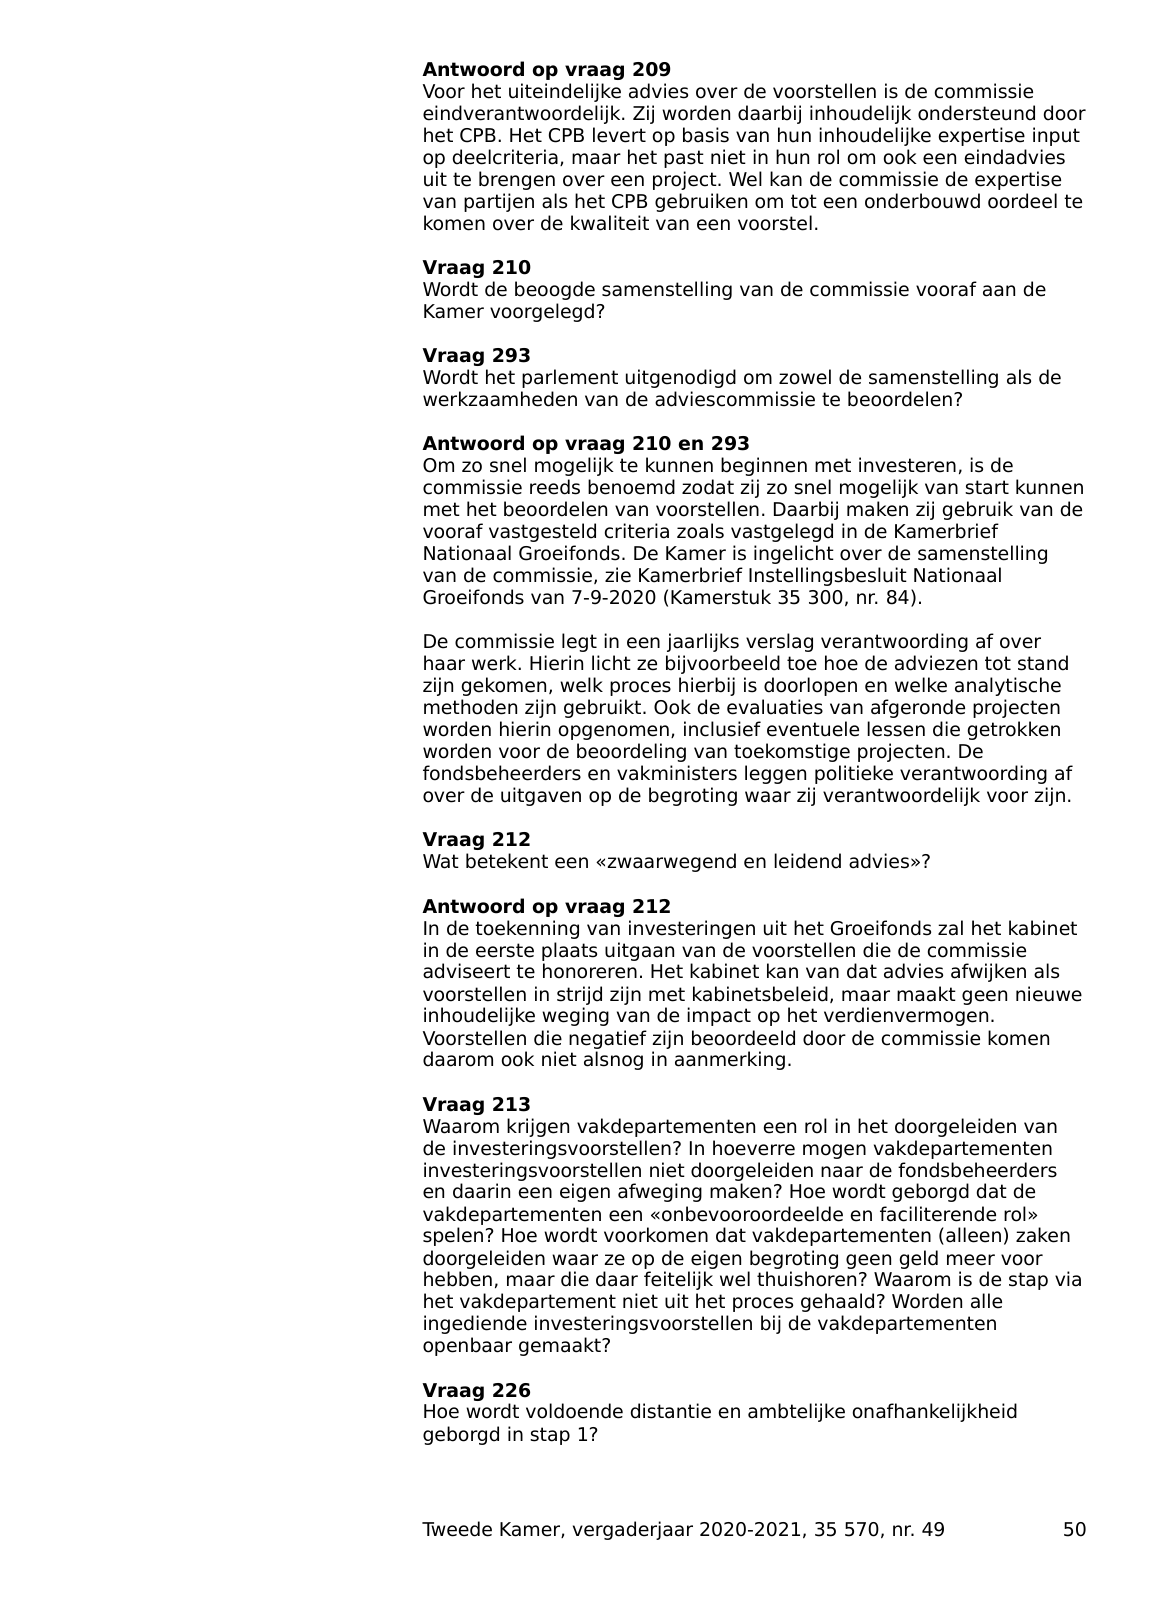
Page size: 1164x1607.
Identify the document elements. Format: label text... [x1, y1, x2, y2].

subtitle Vraag 293 [422, 345, 1087, 367]
text Wordt de beoogde samenstelling van de commissie vooraf aan de Kamer voorgelegd? [422, 279, 1087, 323]
subtitle Vraag 213 [422, 1093, 1087, 1116]
text De commissie legt in een jaarlijks verslag verantwoording af over haar werk. Hierin licht ze bijvoorbeeld toe hoe de adviezen tot stand zijn gekomen, welk proces hierbij is doorlopen en welke analytische methoden zijn gebruikt. Ook de evaluaties van afgeronde projecten worden hierin opgenomen, inclusief eventuele lessen die getrokken worden voor de beoordeling van toekomstige projecten. De fondsbeheerders en vakministers leggen politieke verantwoording af over de uitgaven op de begroting waar zij verantwoordelijk voor zijn. [422, 631, 1087, 807]
text Voor het uiteindelijke advies over de voorstellen is de commissie eindverantwoordelijk. Zij worden daarbij inhoudelijk ondersteund door het CPB. Het CPB levert op basis van hun inhoudelijke expertise input op deelcriteria, maar het past niet in hun rol om ook een eindadvies uit te brengen over een project. Wel kan de commissie de expertise van partijen als het CPB gebruiken om tot een onderbouwd oordeel te komen over de kwaliteit van een voorstel. [422, 81, 1087, 235]
subtitle Antwoord op vraag 210 en 293 [422, 433, 1087, 455]
text In de toekenning van investeringen uit het Groeifonds zal het kabinet in de eerste plaats uitgaan van de voorstellen die de commissie adviseert te honoreren. Het kabinet kan van dat advies afwijken als voorstellen in strijd zijn met kabinetsbeleid, maar maakt geen nieuwe inhoudelijke weging van de impact op het verdienvermogen. Voorstellen die negatief zijn beoordeeld door de commissie komen daarom ook niet alsnog in aanmerking. [422, 917, 1087, 1071]
text Hoe wordt voldoende distantie en ambtelijke onafhankelijkheid geborgd in stap 1? [422, 1401, 1087, 1445]
text Wordt het parlement uitgenodigd om zowel de samenstelling als de werkzaamheden van de adviescommissie te beoordelen? [422, 367, 1087, 411]
text Wat betekent een «zwaarwegend en leidend advies»? [422, 851, 1087, 873]
subtitle Vraag 210 [422, 257, 1087, 279]
subtitle Antwoord op vraag 212 [422, 896, 1087, 917]
subtitle Vraag 212 [422, 829, 1087, 851]
text Waarom krijgen vakdepartementen een rol in het doorgeleiden van de investeringsvoorstellen? In hoeverre mogen vakdepartementen investeringsvoorstellen niet doorgeleiden naar de fondsbeheerders en daarin een eigen afweging maken? Hoe wordt geborgd dat de vakdepartementen een «onbevooroordeelde en faciliterende rol» spelen? Hoe wordt voorkomen dat vakdepartementen (alleen) zaken doorgeleiden waar ze op de eigen begroting geen geld meer voor hebben, maar die daar feitelijk wel thuishoren? Waarom is de stap via het vakdepartement niet uit het proces gehaald? Worden alle ingediende investeringsvoorstellen bij de vakdepartementen openbaar gemaakt? [422, 1116, 1087, 1357]
subtitle Antwoord op vraag 209 [422, 59, 1087, 81]
text Om zo snel mogelijk te kunnen beginnen met investeren, is de commissie reeds benoemd zodat zij zo snel mogelijk van start kunnen met het beoordelen van voorstellen. Daarbij maken zij gebruik van de vooraf vastgesteld criteria zoals vastgelegd in de Kamerbrief Nationaal Groeifonds. De Kamer is ingelicht over de samenstelling van de commissie, zie Kamerbrief Instellingsbesluit Nationaal Groeifonds van 7-9-2020 (Kamerstuk 35 300, nr. 84). [422, 455, 1087, 609]
subtitle Vraag 226 [422, 1379, 1087, 1401]
